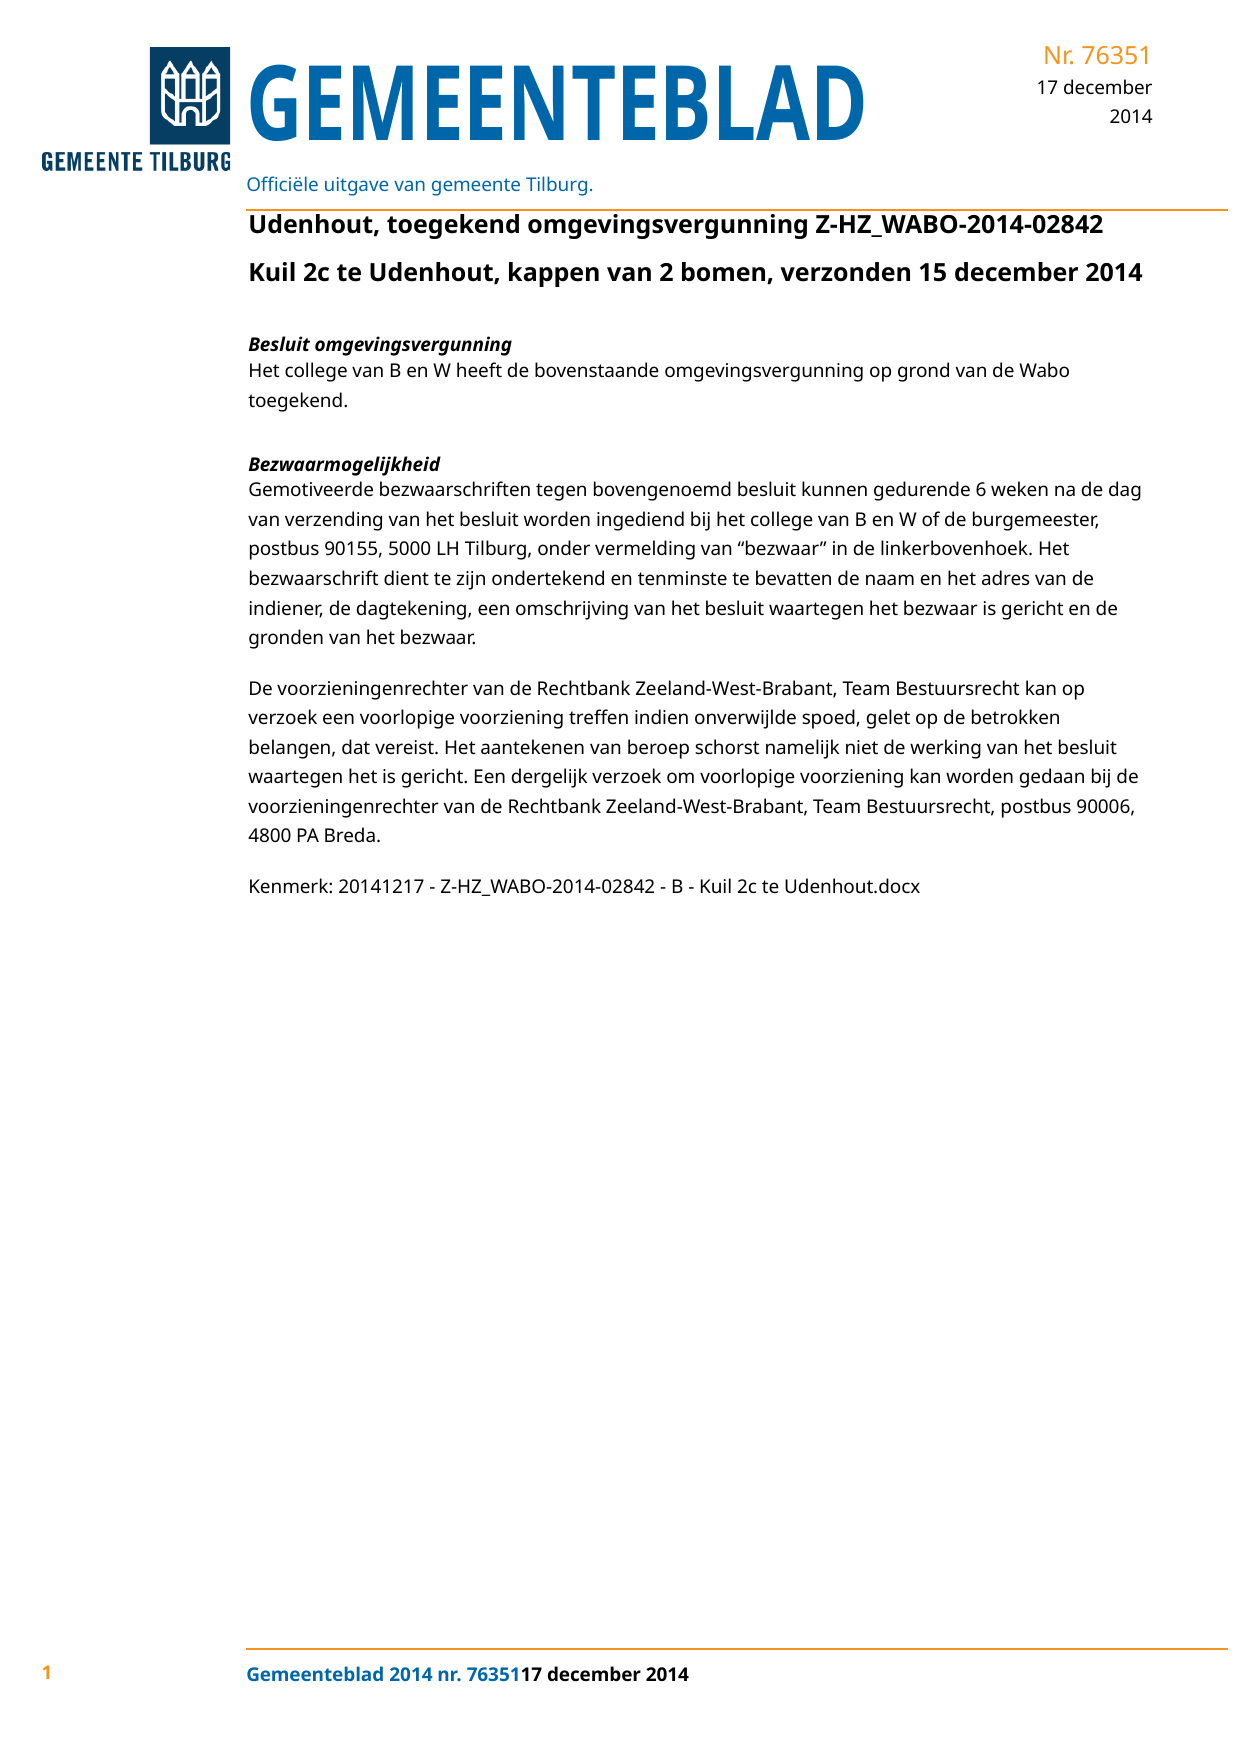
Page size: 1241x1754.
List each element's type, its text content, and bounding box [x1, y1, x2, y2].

text Gemotiveerde bezwaarschriften tegen bovengenoemd besluit kunnen gedurende 6 weken na de dag van verzending van het besluit worden ingediend bij het college van B en W of de burgemeester, postbus 90155, 5000 LH Tilburg, onder vermelding van “bezwaar” in de linkerbovenhoek. Het bezwaarschrift dient te zijn ondertekend en tenminste te bevatten de naam en het adres van de indiener, de dagtekening, een omschrijving van het besluit waartegen het bezwaar is gericht en de gronden van het bezwaar. [248, 476, 1152, 650]
text Besluit omgevingsvergunning [248, 331, 1152, 357]
text Kenmerk: 20141217 - Z-HZ_WABO-2014-02842 - B - Kuil 2c te Udenhout.docx [248, 873, 1152, 899]
text De voorzieningenrechter van de Rechtbank Zeeland-West-Brabant, Team Bestuursrecht kan op verzoek een voorlopige voorziening treffen indien onverwijlde spoed, gelet op de betrokken belangen, dat vereist. Het aantekenen van beroep schorst namelijk niet de werking van het besluit waartegen het is gericht. Een dergelijk verzoek om voorlopige voorziening kan worden gedaan bij de voorzieningenrechter van de Rechtbank Zeeland-West-Brabant, Team Bestuursrecht, postbus 90006, 4800 PA Breda. [248, 675, 1152, 848]
picture [41, 47, 231, 172]
text Het college van B en W heeft de bovenstaande omgevingsvergunning op grond van de Wabo toegekend. [248, 357, 1152, 412]
text Udenhout, toegekend omgevingsvergunning Z-HZ_WABO-2014-02842 Kuil 2c te Udenhout, kappen van 2 bomen, verzonden 15 december 2014 [248, 211, 1152, 288]
text Bezwaarmogelijkheid [248, 451, 1152, 476]
